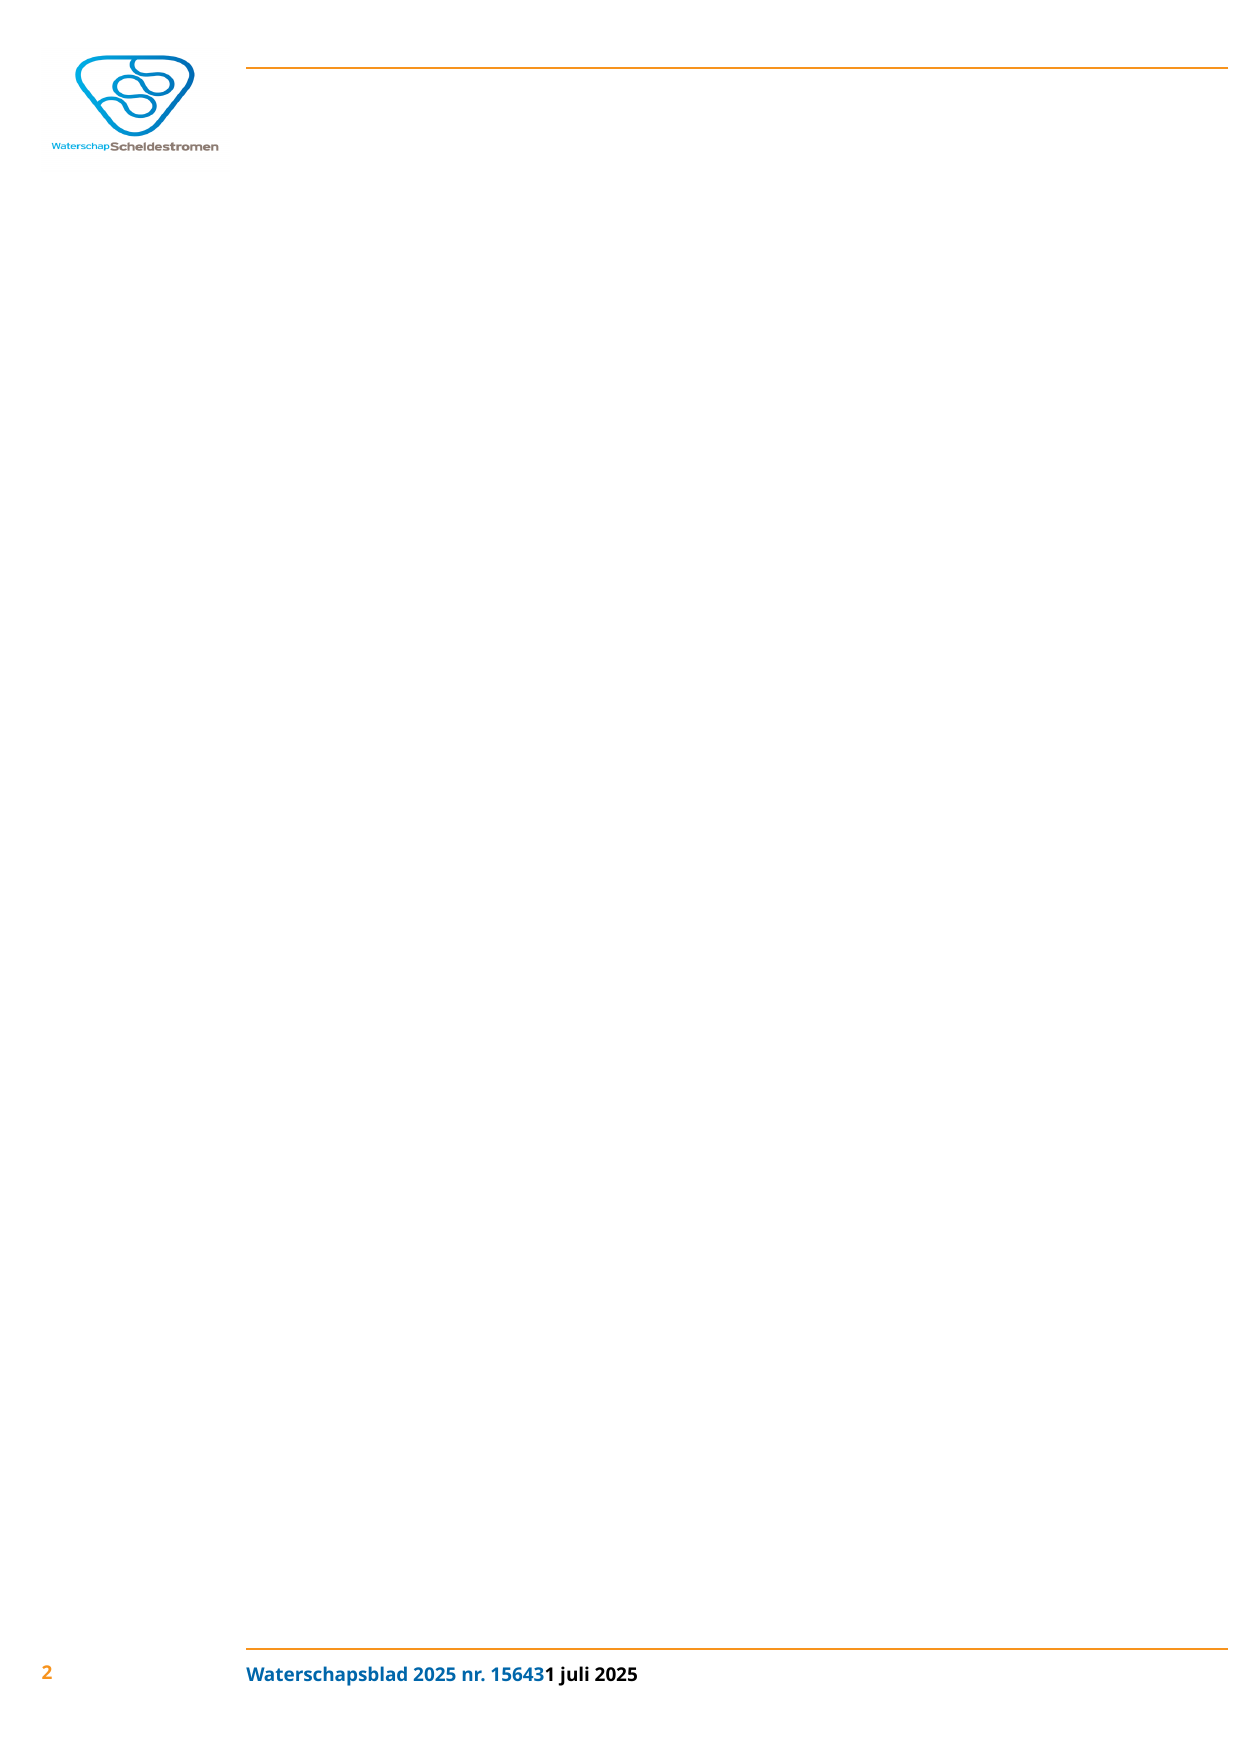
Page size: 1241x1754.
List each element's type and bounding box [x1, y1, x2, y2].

picture [41, 47, 231, 172]
